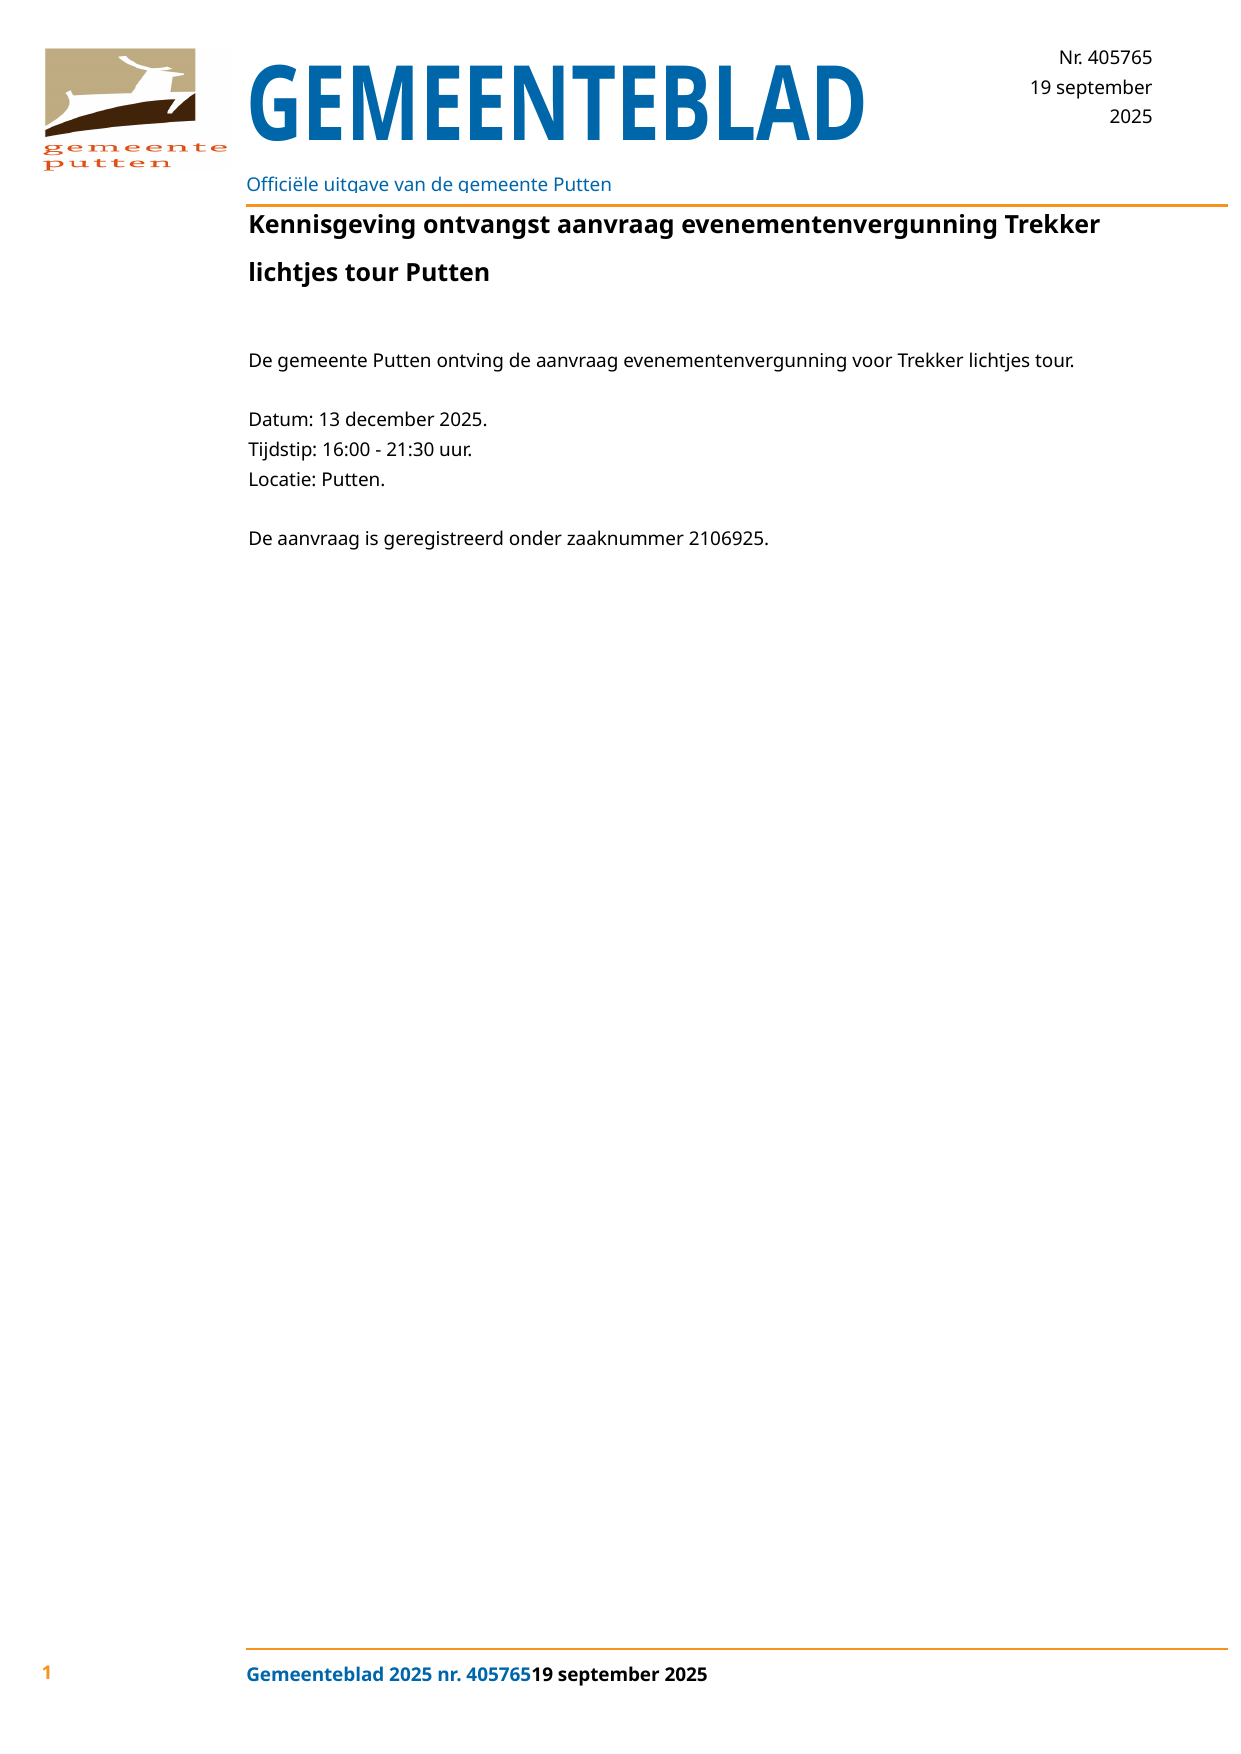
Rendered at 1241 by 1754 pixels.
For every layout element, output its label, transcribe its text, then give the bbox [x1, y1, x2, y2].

text Tijdstip: 16:00 - 21:30 uur. [248, 436, 1152, 462]
text Kennisgeving ontvangst aanvraag evenementenvergunning Trekker lichtjes tour Putten [248, 207, 1152, 288]
text Locatie: Putten. [248, 466, 1152, 492]
picture [41, 47, 231, 172]
text De gemeente Putten ontving de aanvraag evenementenvergunning voor Trekker lichtjes tour. [248, 347, 1152, 373]
text De aanvraag is geregistreerd onder zaaknummer 2106925. [248, 525, 1152, 551]
text Datum: 13 december 2025. [248, 407, 1152, 432]
